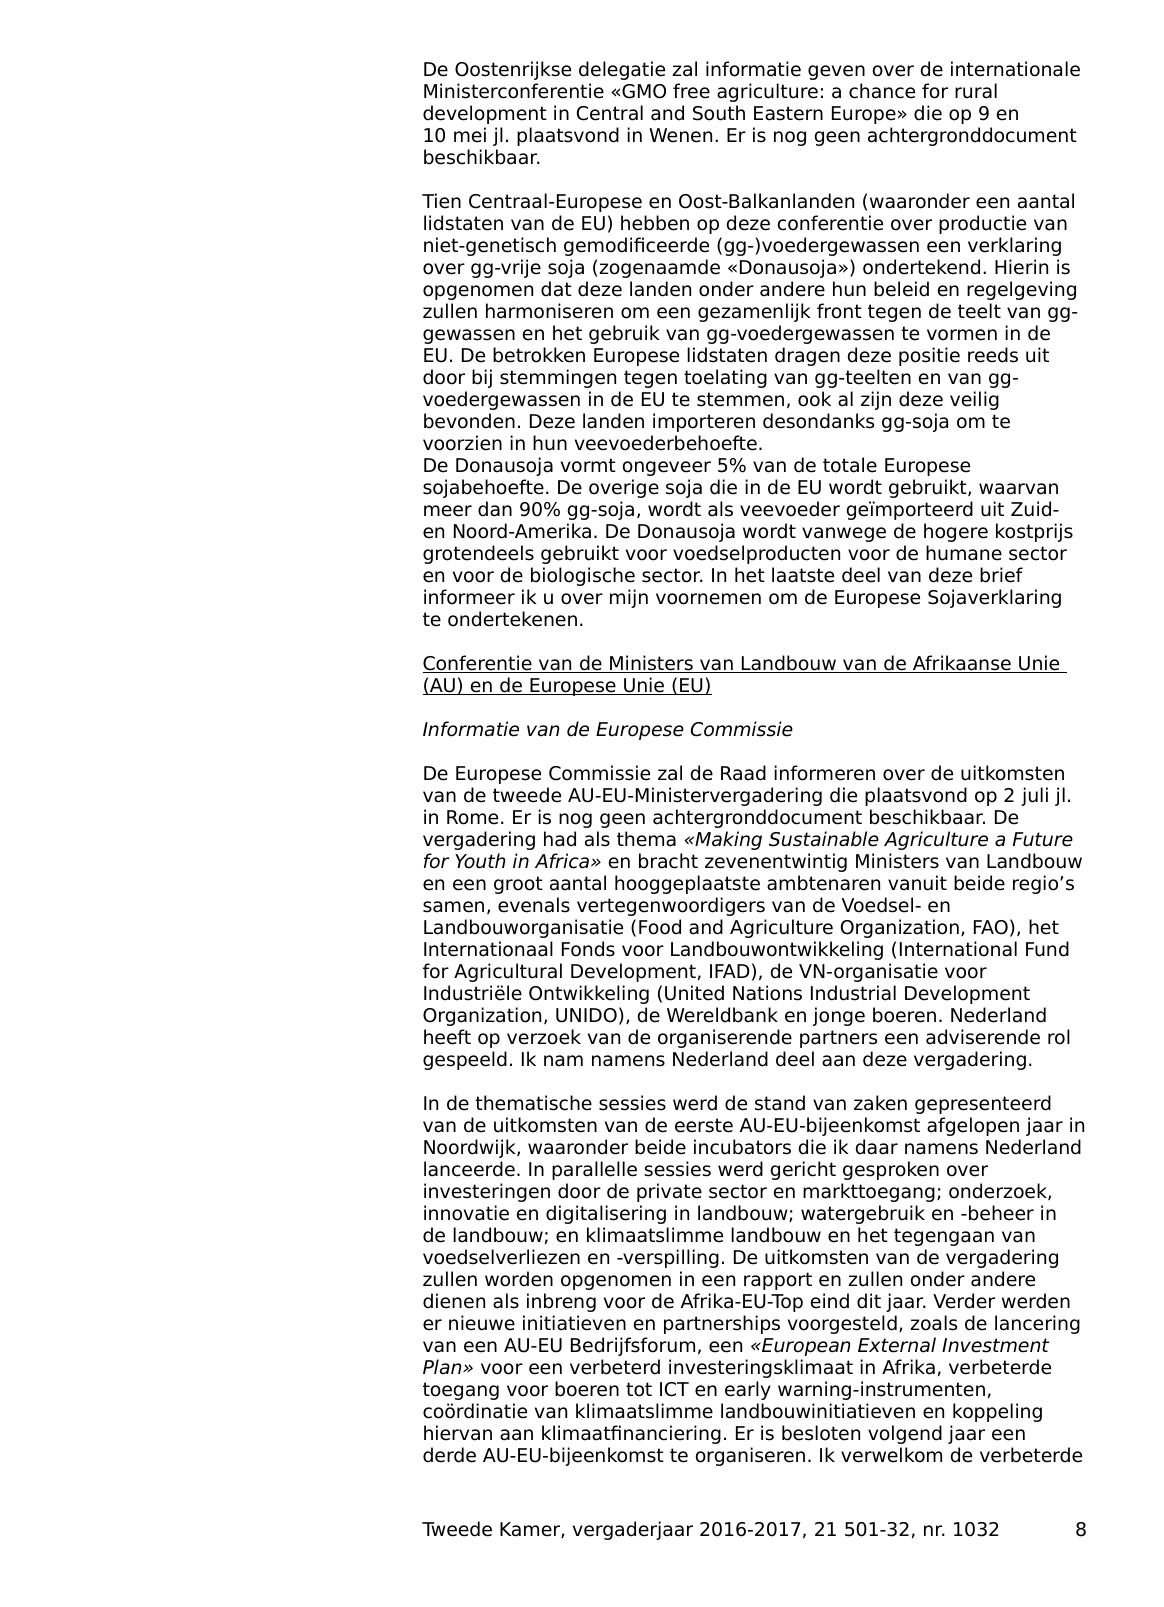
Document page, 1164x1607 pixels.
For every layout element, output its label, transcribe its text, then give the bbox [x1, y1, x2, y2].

text De Donausoja vormt ongeveer 5% van de totale Europese sojabehoefte. De overige soja die in de EU wordt gebruikt, waarvan meer dan 90% gg-soja, wordt als veevoeder geïmporteerd uit Zuid- en Noord-Amerika. De Donausoja wordt vanwege de hogere kostprijs grotendeels gebruikt voor voedselproducten voor de humane sector en voor de biologische sector. In het laatste deel van deze brief informeer ik u over mijn voornemen om de Europese Sojaverklaring te ondertekenen. [422, 455, 1087, 631]
text Informatie van de Europese Commissie [422, 719, 1087, 741]
text Tien Centraal-Europese en Oost-Balkanlanden (waaronder een aantal lidstaten van de EU) hebben op deze conferentie over productie van niet-genetisch gemodificeerde (gg-)voedergewassen een verklaring over gg-vrije soja (zogenaamde «Donausoja») ondertekend. Hierin is opgenomen dat deze landen onder andere hun beleid en regelgeving zullen harmoniseren om een gezamenlijk front tegen de teelt van gg-gewassen en het gebruik van gg-voedergewassen te vormen in de EU. De betrokken Europese lidstaten dragen deze positie reeds uit door bij stemmingen tegen toelating van gg-teelten en van gg-voedergewassen in de EU te stemmen, ook al zijn deze veilig bevonden. Deze landen importeren desondanks gg-soja om te voorzien in hun veevoederbehoefte. [422, 191, 1087, 455]
text In de thematische sessies werd de stand van zaken gepresenteerd van de uitkomsten van de eerste AU-EU-bijeenkomst afgelopen jaar in Noordwijk, waaronder beide incubators die ik daar namens Nederland lanceerde. In parallelle sessies werd gericht gesproken over investeringen door de private sector en markttoegang; onderzoek, innovatie en digitalisering in landbouw; watergebruik en -beheer in de landbouw; en klimaatslimme landbouw en het tegengaan van voedselverliezen en -verspilling. De uitkomsten van de vergadering zullen worden opgenomen in een rapport en zullen onder andere dienen als inbreng voor de Afrika-EU-Top eind dit jaar. Verder werden er nieuwe initiatieven en partnerships voorgesteld, zoals de lancering van een AU-EU Bedrijfsforum, een «European External Investment Plan» voor een verbeterd investeringsklimaat in Afrika, verbeterde toegang voor boeren tot ICT en early warning-instrumenten, coördinatie van klimaatslimme landbouwinitiatieven en koppeling hiervan aan klimaatfinanciering. Er is besloten volgend jaar een derde AU-EU-bijeenkomst te organiseren. Ik verwelkom de verbeterde [422, 1093, 1087, 1467]
text De Europese Commissie zal de Raad informeren over de uitkomsten van de tweede AU-EU-Ministervergadering die plaatsvond op 2 juli jl. in Rome. Er is nog geen achtergronddocument beschikbaar. De vergadering had als thema «Making Sustainable Agriculture a Future for Youth in Africa» en bracht zevenentwintig Ministers van Landbouw en een groot aantal hooggeplaatste ambtenaren vanuit beide regio’s samen, evenals vertegenwoordigers van de Voedsel- en Landbouworganisatie (Food and Agriculture Organization, FAO), het Internationaal Fonds voor Landbouwontwikkeling (International Fund for Agricultural Development, IFAD), de VN-organisatie voor Industriële Ontwikkeling (United Nations Industrial Development Organization, UNIDO), de Wereldbank en jonge boeren. Nederland heeft op verzoek van de organiserende partners een adviserende rol gespeeld. Ik nam namens Nederland deel aan deze vergadering. [422, 763, 1087, 1071]
text De Oostenrijkse delegatie zal informatie geven over de internationale Ministerconferentie «GMO free agriculture: a chance for rural development in Central and South Eastern Europe» die op 9 en 10 mei jl. plaatsvond in Wenen. Er is nog geen achtergronddocument beschikbaar. [422, 59, 1087, 169]
subtitle Conferentie van de Ministers van Landbouw van de Afrikaanse Unie (AU) en de Europese Unie (EU) [422, 653, 1087, 697]
